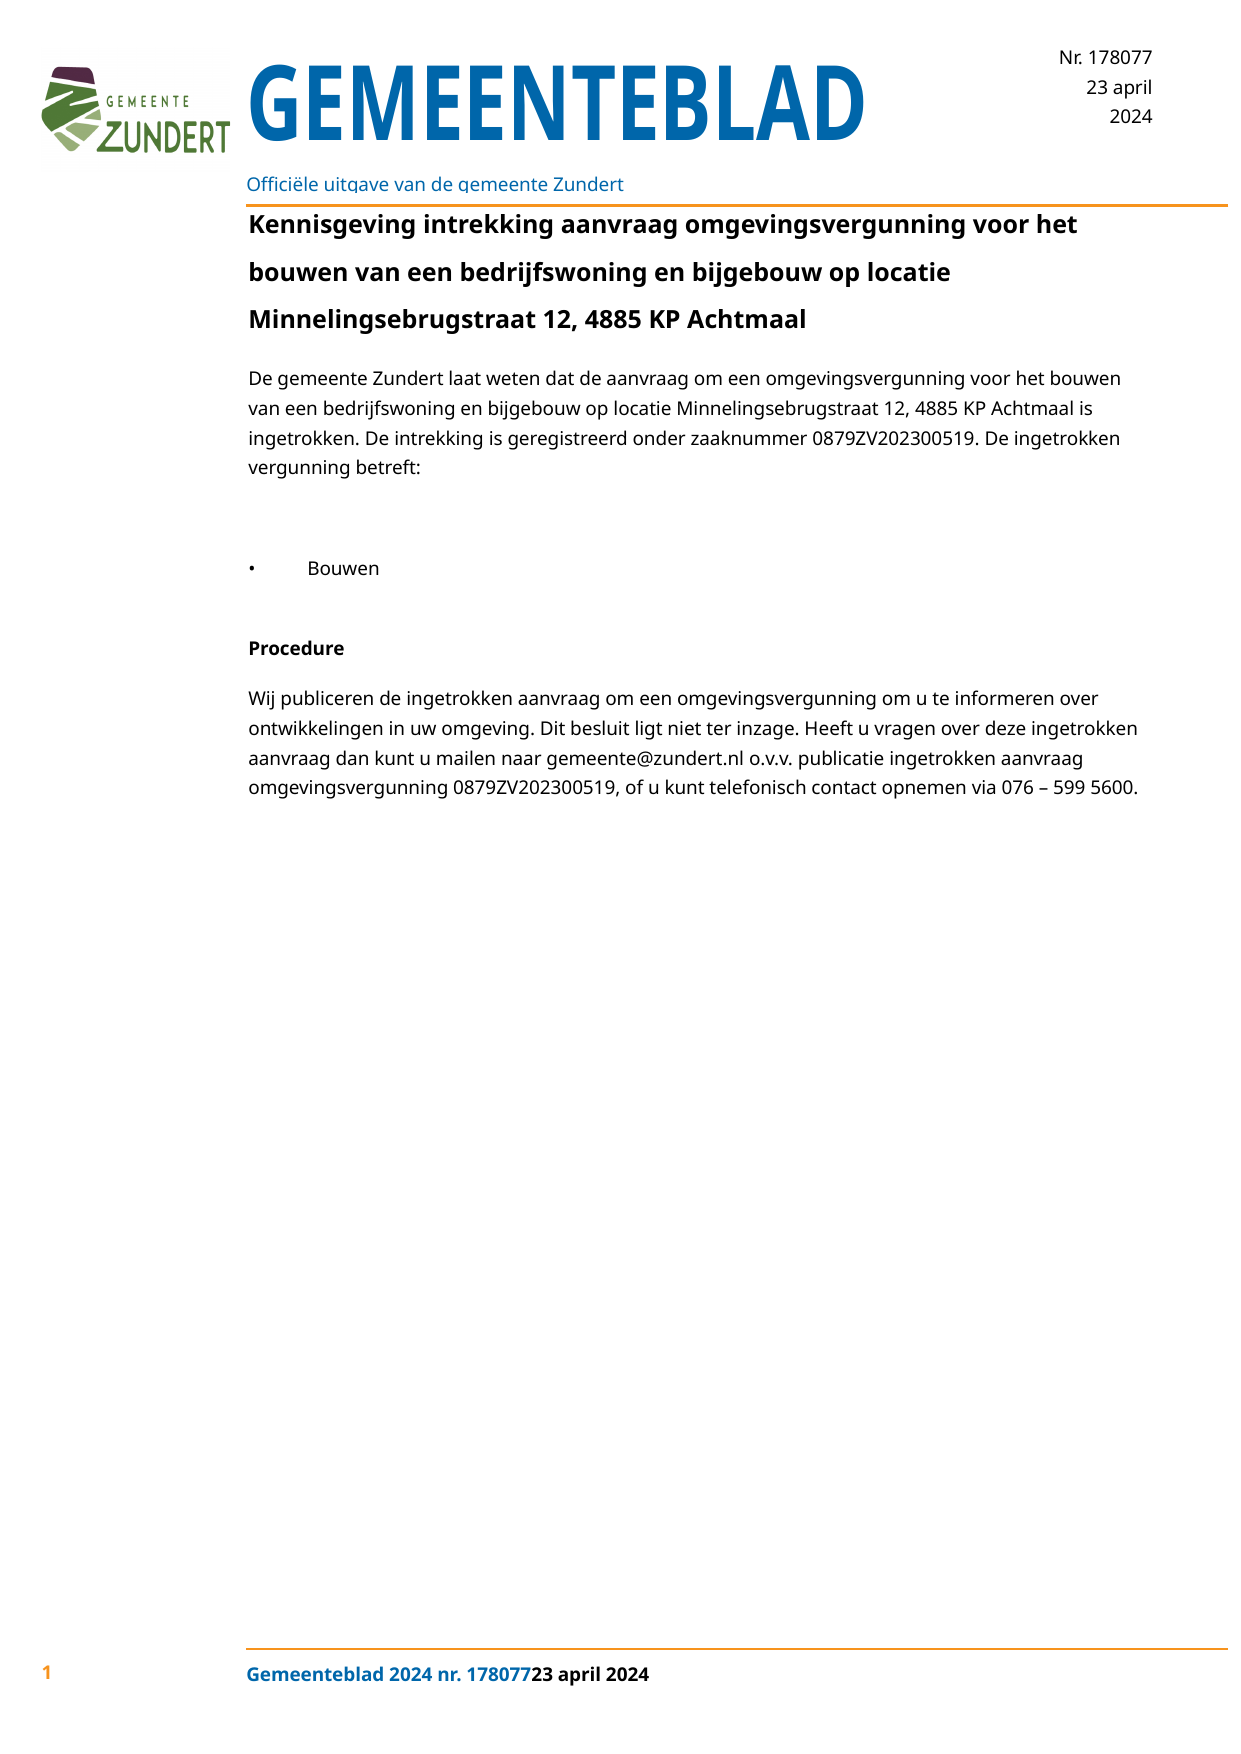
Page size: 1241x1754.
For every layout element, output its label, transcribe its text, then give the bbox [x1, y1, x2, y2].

list Bouwen [248, 555, 1152, 581]
text Wij publiceren de ingetrokken aanvraag om een omgevingsvergunning om u te informeren over ontwikkelingen in uw omgeving. Dit besluit ligt niet ter inzage. Heeft u vragen over deze ingetrokken aanvraag dan kunt u mailen naar gemeente@zundert.nl o.v.v. publicatie ingetrokken aanvraag omgevingsvergunning 0879ZV202300519, of u kunt telefonisch contact opnemen via 076 – 599 5600. [248, 686, 1152, 800]
text De gemeente Zundert laat weten dat de aanvraag om een omgevingsvergunning voor het bouwen van een bedrijfswoning en bijgebouw op locatie Minnelingsebrugstraat 12, 4885 KP Achtmaal is ingetrokken. De intrekking is geregistreerd onder zaaknummer 0879ZV202300519. De ingetrokken vergunning betreft: [248, 366, 1152, 480]
picture [41, 47, 231, 172]
text Kennisgeving intrekking aanvraag omgevingsvergunning voor het bouwen van een bedrijfswoning en bijgebouw op locatie Minnelingsebrugstraat 12, 4885 KP Achtmaal [248, 207, 1152, 336]
text Procedure [248, 635, 1152, 661]
